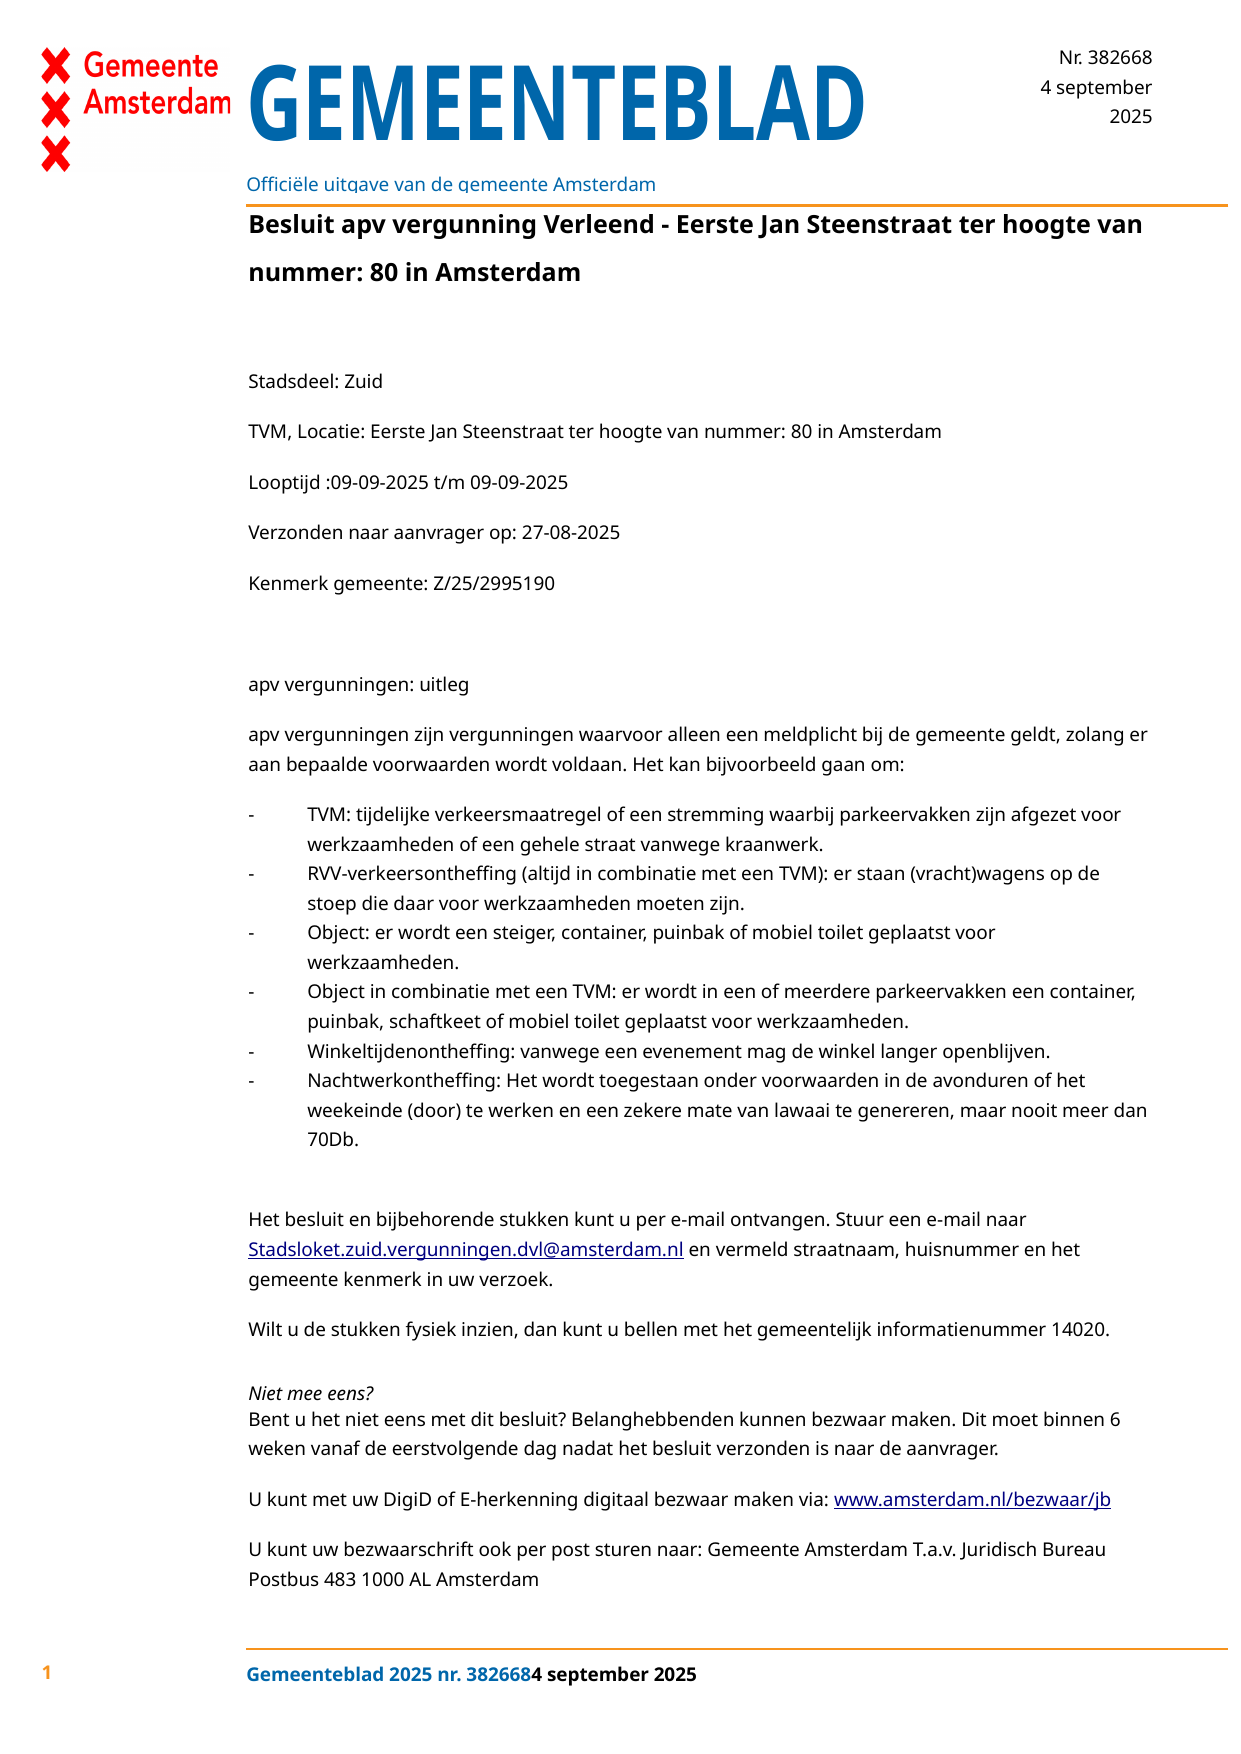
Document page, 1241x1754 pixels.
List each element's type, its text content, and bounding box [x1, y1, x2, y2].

text Stadsdeel: Zuid [248, 368, 1152, 394]
list RVV-verkeersontheffing (altijd in combinatie met een TVM): er staan (vracht)wagens op de stoep die daar voor werkzaamheden moeten zijn. [248, 860, 1152, 916]
list Winkeltijdenontheffing: vanwege een evenement mag de winkel langer openblijven. [248, 1038, 1152, 1064]
text Wilt u de stukken fysiek inzien, dan kunt u bellen met het gemeentelijk informatienummer 14020. [248, 1316, 1152, 1342]
list Object: er wordt een steiger, container, puinbak of mobiel toilet geplaatst voor werkzaamheden. [248, 919, 1152, 975]
text Looptijd :09-09-2025 t/m 09-09-2025 [248, 469, 1152, 495]
text Kenmerk gemeente: Z/25/2995190 [248, 570, 1152, 596]
text Verzonden naar aanvrager op: 27-08-2025 [248, 519, 1152, 545]
text Niet mee eens? [248, 1380, 1152, 1406]
list TVM: tijdelijke verkeersmaatregel of een stremming waarbij parkeervakken zijn afgezet voor werkzaamheden of een gehele straat vanwege kraanwerk. [248, 801, 1152, 857]
text U kunt uw bezwaarschrift ook per post sturen naar: Gemeente Amsterdam T.a.v. Juridisch Bureau Postbus 483 1000 AL Amsterdam [248, 1536, 1152, 1592]
text Besluit apv vergunning Verleend - Eerste Jan Steenstraat ter hoogte van nummer: 80 in Amsterdam [248, 207, 1152, 288]
text Bent u het niet eens met dit besluit? Belanghebbenden kunnen bezwaar maken. Dit moet binnen 6 weken vanaf de eerstvolgende dag nadat het besluit verzonden is naar de aanvrager. [248, 1406, 1152, 1461]
text U kunt met uw DigiD of E-herkenning digitaal bezwaar maken via: www.amsterdam.nl/bezwaar/jb [248, 1486, 1152, 1512]
text apv vergunningen: uitleg [248, 671, 1152, 697]
picture [41, 47, 231, 172]
text Het besluit en bijbehorende stukken kunt u per e-mail ontvangen. Stuur een e-mail naar Stadsloket.zuid.vergunningen.dvl@amsterdam.nl en vermeld straatnaam, huisnummer en het gemeente kenmerk in uw verzoek. [248, 1207, 1152, 1292]
text TVM, Locatie: Eerste Jan Steenstraat ter hoogte van nummer: 80 in Amsterdam [248, 419, 1152, 444]
list Nachtwerkontheffing: Het wordt toegestaan onder voorwaarden in de avonduren of het weekeinde (door) te werken en een zekere mate van lawaai te genereren, maar nooit meer dan 70Db. [248, 1067, 1152, 1152]
text apv vergunningen zijn vergunningen waarvoor alleen een meldplicht bij de gemeente geldt, zolang er aan bepaalde voorwaarden wordt voldaan. Het kan bijvoorbeeld gaan om: [248, 721, 1152, 777]
list Object in combinatie met een TVM: er wordt in een of meerdere parkeervakken een container, puinbak, schaftkeet of mobiel toilet geplaatst voor werkzaamheden. [248, 979, 1152, 1034]
